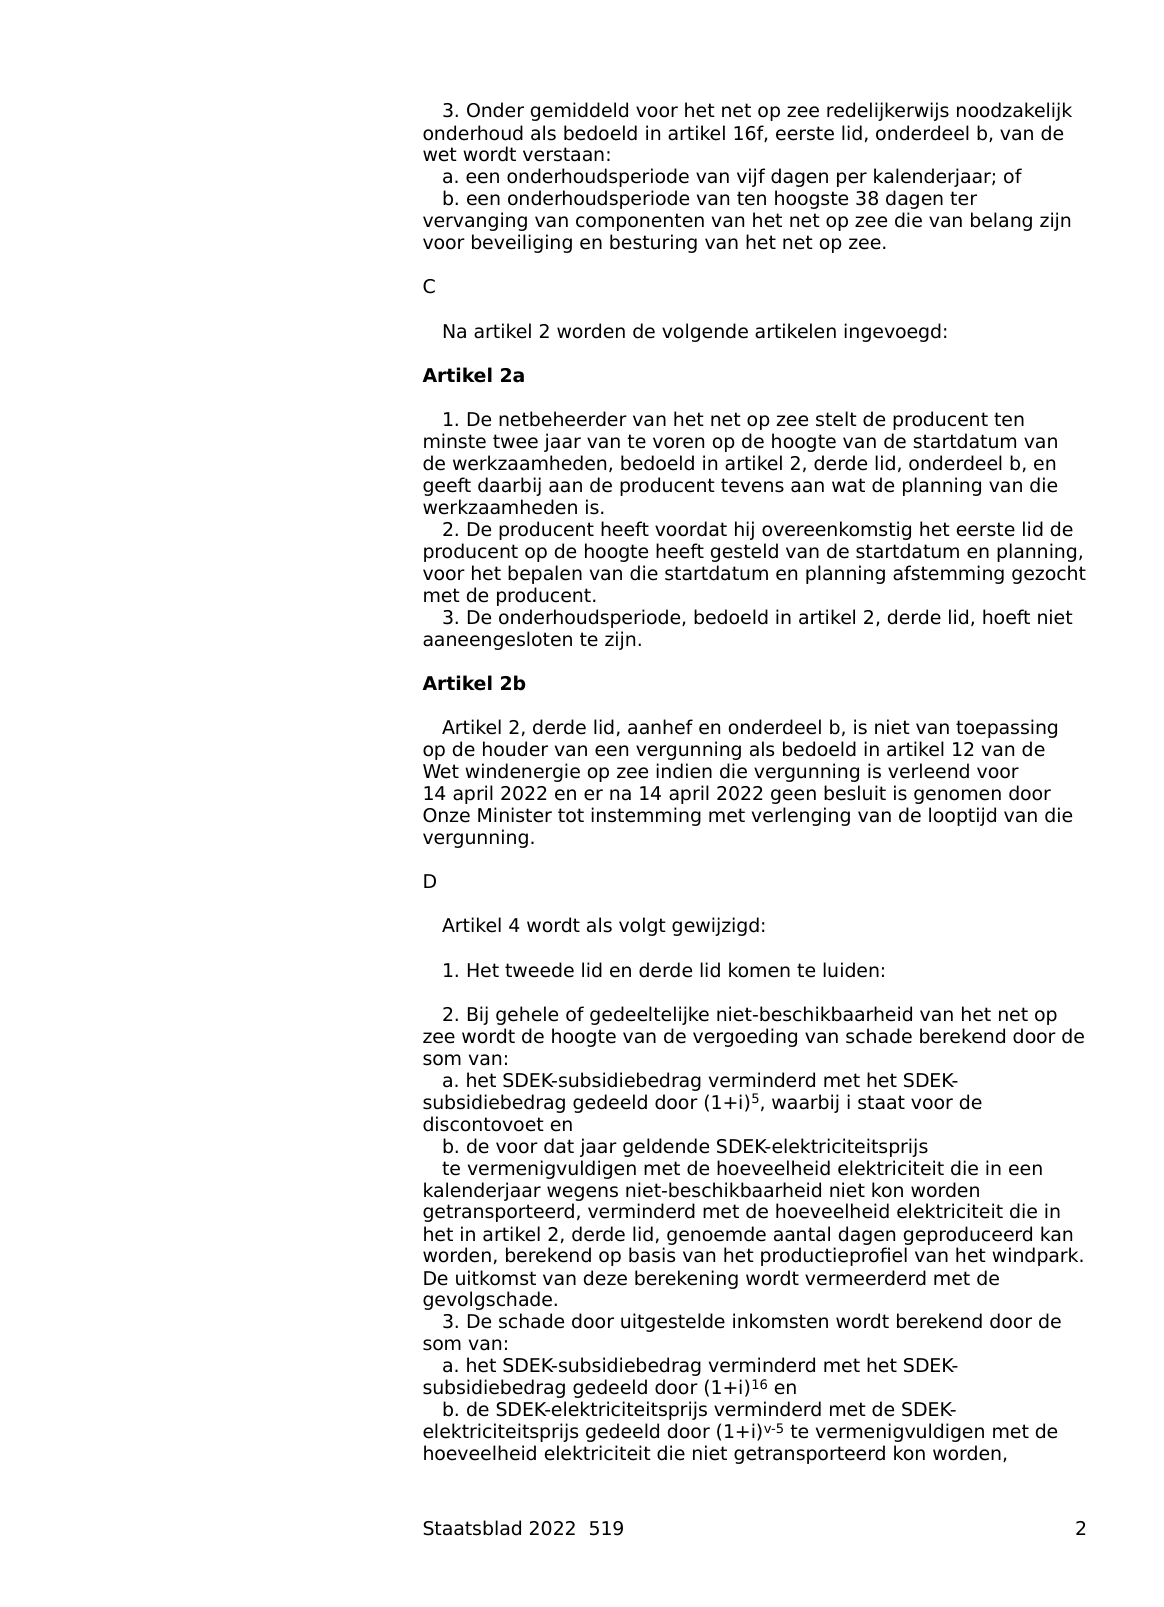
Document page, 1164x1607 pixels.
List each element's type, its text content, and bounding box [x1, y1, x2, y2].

subtitle Artikel 2b [422, 673, 1087, 695]
text b. de voor dat jaar geldende SDEK-elektriciteitsprijs [422, 1136, 1087, 1157]
text b. een onderhoudsperiode van ten hoogste 38 dagen ter vervanging van componenten van het net op zee die van belang zijn voor beveiliging en besturing van het net op zee. [422, 188, 1087, 254]
text 1. Het tweede lid en derde lid komen te luiden: [422, 959, 1087, 981]
text a. het SDEK-subsidiebedrag verminderd met het SDEK-subsidiebedrag gedeeld door (1+i)5, waarbij i staat voor de discontovoet en [422, 1069, 1087, 1136]
text 3. De onderhoudsperiode, bedoeld in artikel 2, derde lid, hoeft niet aaneengesloten te zijn. [422, 607, 1087, 651]
text te vermenigvuldigen met de hoeveelheid elektriciteit die in een kalenderjaar wegens niet-beschikbaarheid niet kon worden getransporteerd, verminderd met de hoeveelheid elektriciteit die in het in artikel 2, derde lid, genoemde aantal dagen geproduceerd kan worden, berekend op basis van het productieprofiel van het windpark. De uitkomst van deze berekening wordt vermeerderd met de gevolgschade. [422, 1157, 1087, 1311]
text 3. De schade door uitgestelde inkomsten wordt berekend door de som van: [422, 1311, 1087, 1355]
text Na artikel 2 worden de volgende artikelen ingevoegd: [422, 321, 1087, 343]
text Artikel 4 wordt als volgt gewijzigd: [422, 915, 1087, 937]
text b. de SDEK-elektriciteitsprijs verminderd met de SDEK-elektriciteitsprijs gedeeld door (1+i)v-5 te vermenigvuldigen met de hoeveelheid elektriciteit die niet getransporteerd kon worden, [422, 1399, 1087, 1465]
text a. het SDEK-subsidiebedrag verminderd met het SDEK-subsidiebedrag gedeeld door (1+i)16 en [422, 1355, 1087, 1399]
text D [422, 871, 1087, 893]
subtitle Artikel 2a [422, 365, 1087, 387]
text 2. De producent heeft voordat hij overeenkomstig het eerste lid de producent op de hoogte heeft gesteld van de startdatum en planning, voor het bepalen van die startdatum en planning afstemming gezocht met de producent. [422, 519, 1087, 607]
text Artikel 2, derde lid, aanhef en onderdeel b, is niet van toepassing op de houder van een vergunning als bedoeld in artikel 12 van de Wet windenergie op zee indien die vergunning is verleend voor 14 april 2022 en er na 14 april 2022 geen besluit is genomen door Onze Minister tot instemming met verlenging van de looptijd van die vergunning. [422, 717, 1087, 849]
text 2. Bij gehele of gedeeltelijke niet-beschikbaarheid van het net op zee wordt de hoogte van de vergoeding van schade berekend door de som van: [422, 1004, 1087, 1069]
text a. een onderhoudsperiode van vijf dagen per kalenderjaar; of [422, 166, 1087, 188]
text 1. De netbeheerder van het net op zee stelt de producent ten minste twee jaar van te voren op de hoogte van de startdatum van de werkzaamheden, bedoeld in artikel 2, derde lid, onderdeel b, en geeft daarbij aan de producent tevens aan wat de planning van die werkzaamheden is. [422, 409, 1087, 519]
text C [422, 276, 1087, 298]
text 3. Onder gemiddeld voor het net op zee redelijkerwijs noodzakelijk onderhoud als bedoeld in artikel 16f, eerste lid, onderdeel b, van de wet wordt verstaan: [422, 100, 1087, 166]
